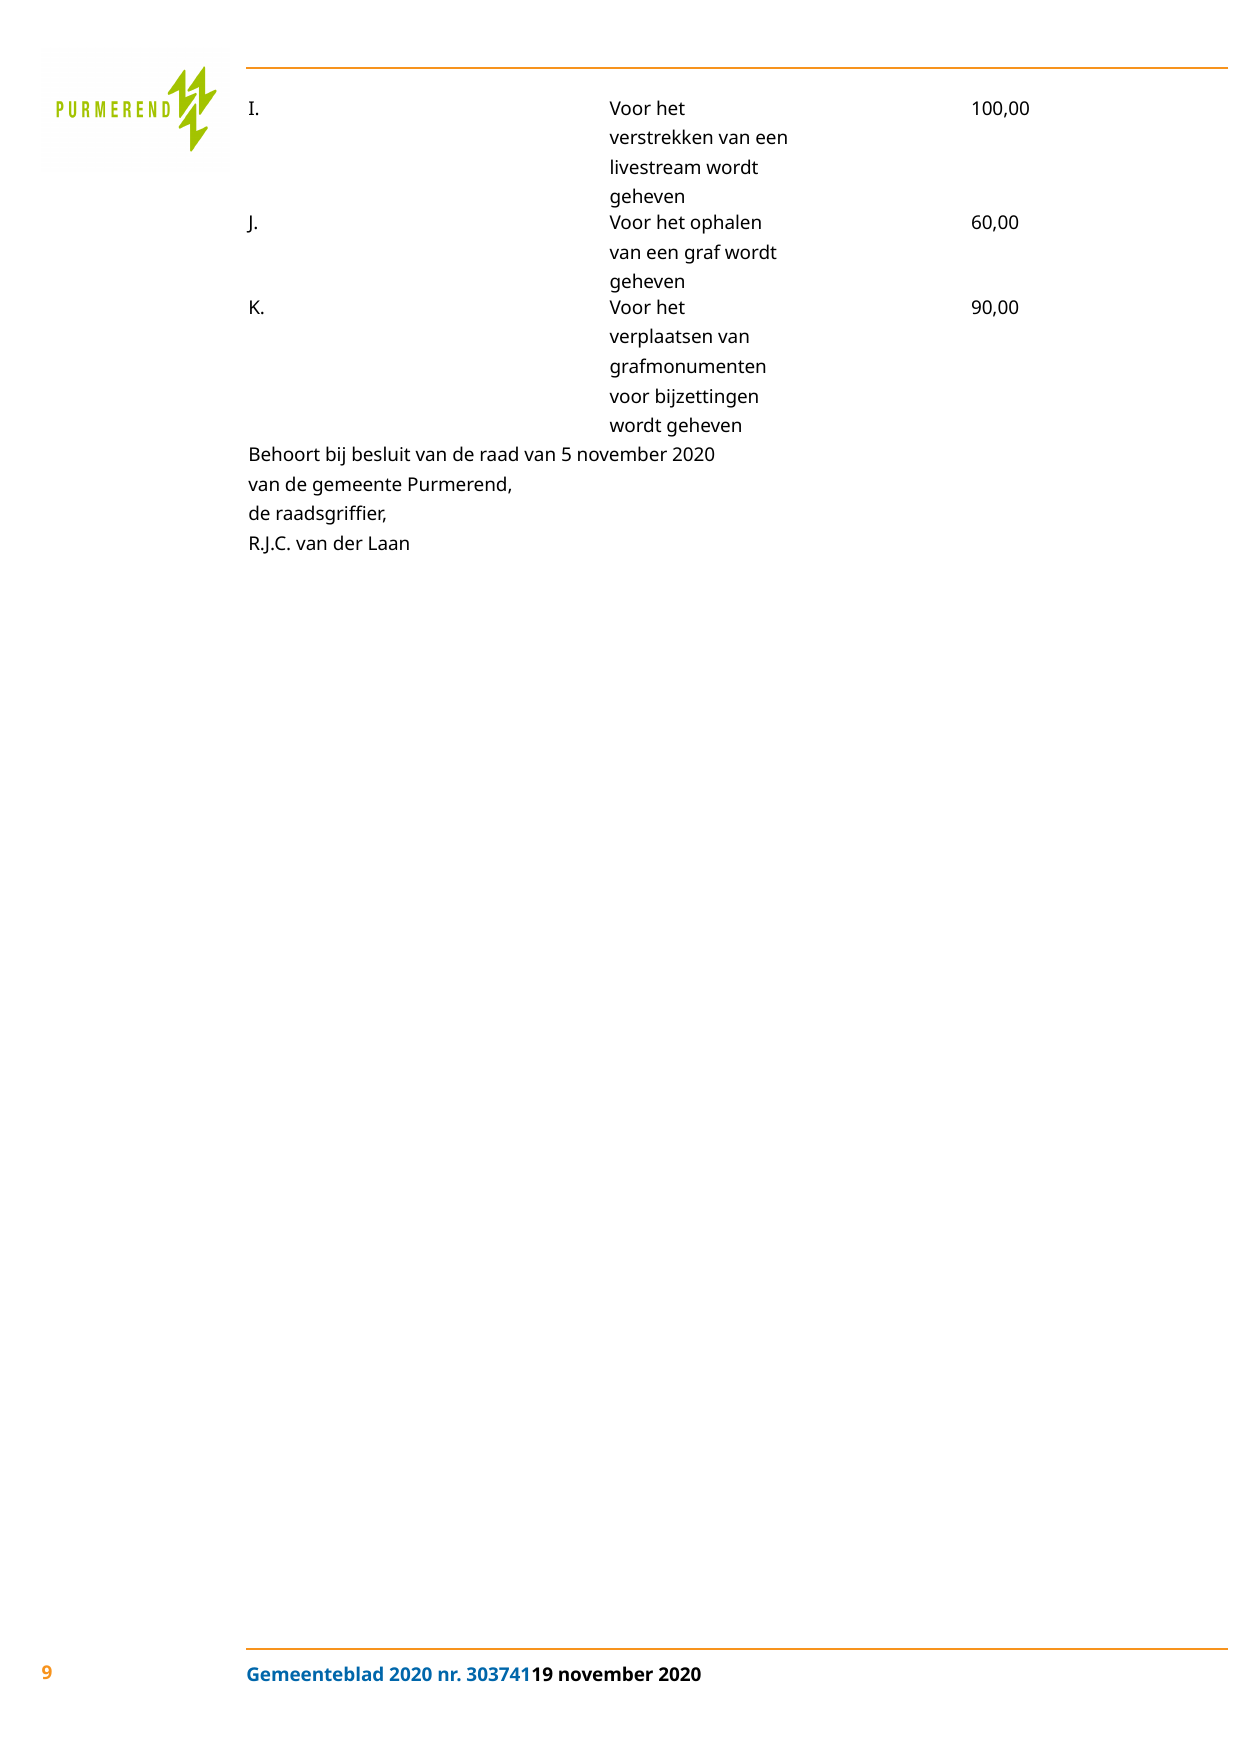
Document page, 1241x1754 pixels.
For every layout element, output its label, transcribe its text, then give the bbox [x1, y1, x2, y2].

table_cell [429, 294, 609, 438]
table_cell [429, 95, 609, 209]
table_cell Voor het ophalen van een graf wordt geheven [609, 209, 790, 294]
table_cell K. [248, 294, 429, 438]
table_cell [790, 95, 971, 209]
text van de gemeente Purmerend, [248, 471, 1152, 497]
table_cell 100,00 [971, 95, 1152, 209]
table_cell 90,00 [971, 294, 1152, 438]
table_cell Voor het verstrekken van een livestream wordt geheven [609, 95, 790, 209]
table_cell J. [248, 209, 429, 294]
table_cell Voor het verplaatsen van grafmonumenten voor bijzettingen wordt geheven [609, 294, 790, 438]
table_cell 60,00 [971, 209, 1152, 294]
table_cell [790, 294, 971, 438]
table_cell [429, 209, 609, 294]
picture [41, 47, 231, 172]
text de raadsgriffier, [248, 501, 1152, 526]
table_cell I. [248, 95, 429, 209]
table_cell [790, 209, 971, 294]
text Behoort bij besluit van de raad van 5 november 2020 [248, 441, 1152, 467]
text R.J.C. van der Laan [248, 530, 1152, 556]
